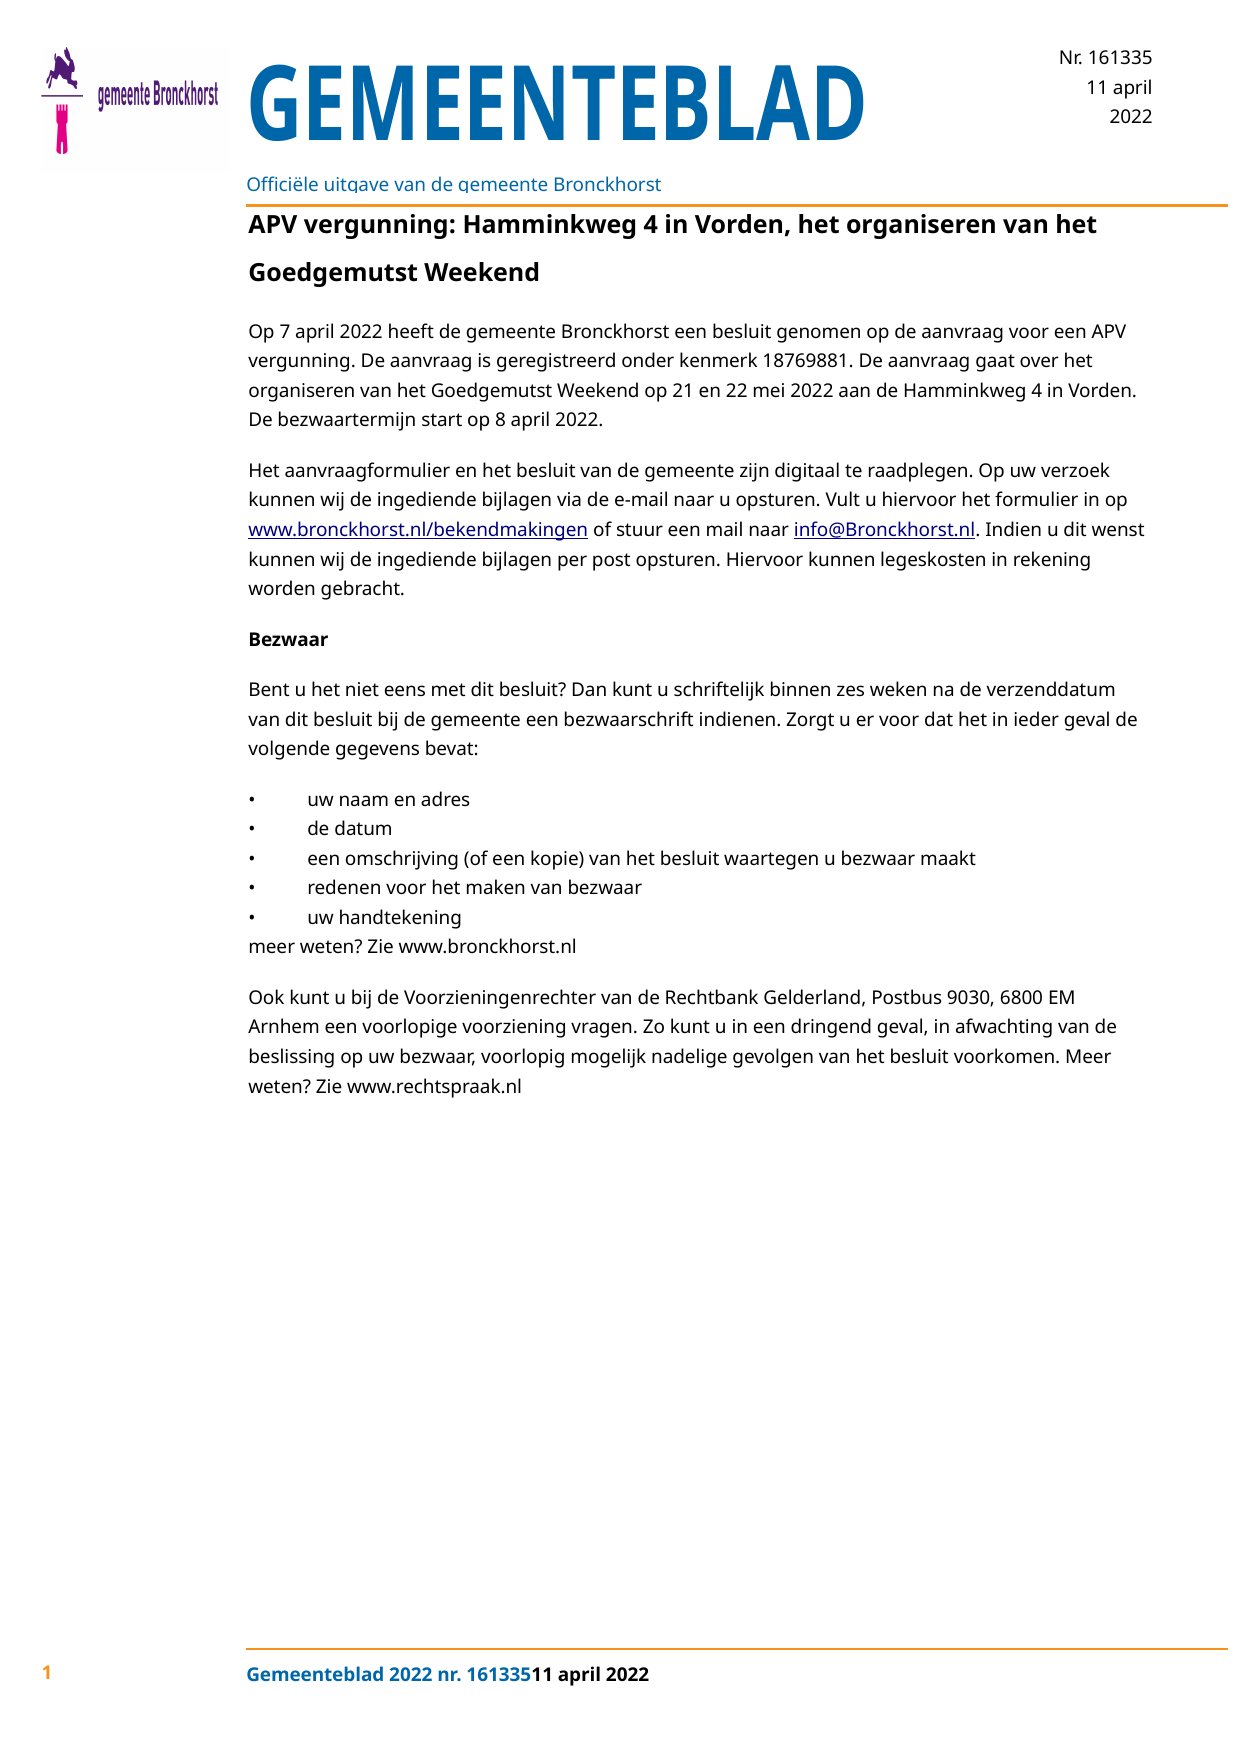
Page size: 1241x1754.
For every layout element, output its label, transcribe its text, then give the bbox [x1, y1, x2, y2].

list redenen voor het maken van bezwaar [248, 874, 1152, 900]
text Op 7 april 2022 heeft de gemeente Bronckhorst een besluit genomen op de aanvraag voor een APV vergunning. De aanvraag is geregistreerd onder kenmerk 18769881. De aanvraag gaat over het organiseren van het Goedgemutst Weekend op 21 en 22 mei 2022 aan de Hamminkweg 4 in Vorden. De bezwaartermijn start op 8 april 2022. [248, 318, 1152, 432]
text Ook kunt u bij de Voorzieningenrechter van de Rechtbank Gelderland, Postbus 9030, 6800 EM Arnhem een voorlopige voorziening vragen. Zo kunt u in een dringend geval, in afwachting van de beslissing op uw bezwaar, voorlopig mogelijk nadelige gevolgen van het besluit voorkomen. Meer weten? Zie www.rechtspraak.nl [248, 984, 1152, 1099]
list uw handtekening [248, 904, 1152, 930]
text Bent u het niet eens met dit besluit? Dan kunt u schriftelijk binnen zes weken na de verzenddatum van dit besluit bij de gemeente een bezwaarschrift indienen. Zorgt u er voor dat het in ieder geval de volgende gegevens bevat: [248, 676, 1152, 761]
text Bezwaar [248, 626, 1152, 652]
list de datum [248, 815, 1152, 841]
picture [41, 47, 231, 172]
list een omschrijving (of een kopie) van het besluit waartegen u bezwaar maakt [248, 845, 1152, 871]
list uw naam en adres [248, 786, 1152, 812]
text Het aanvraagformulier en het besluit van de gemeente zijn digitaal te raadplegen. Op uw verzoek kunnen wij de ingediende bijlagen via de e-mail naar u opsturen. Vult u hiervoor het formulier in op www.bronckhorst.nl/bekendmakingen of stuur een mail naar info@Bronckhorst.nl. Indien u dit wenst kunnen wij de ingediende bijlagen per post opsturen. Hiervoor kunnen legeskosten in rekening worden gebracht. [248, 457, 1152, 601]
text meer weten? Zie www.bronckhorst.nl [248, 934, 1152, 959]
text APV vergunning: Hamminkweg 4 in Vorden, het organiseren van het Goedgemutst Weekend [248, 207, 1152, 288]
